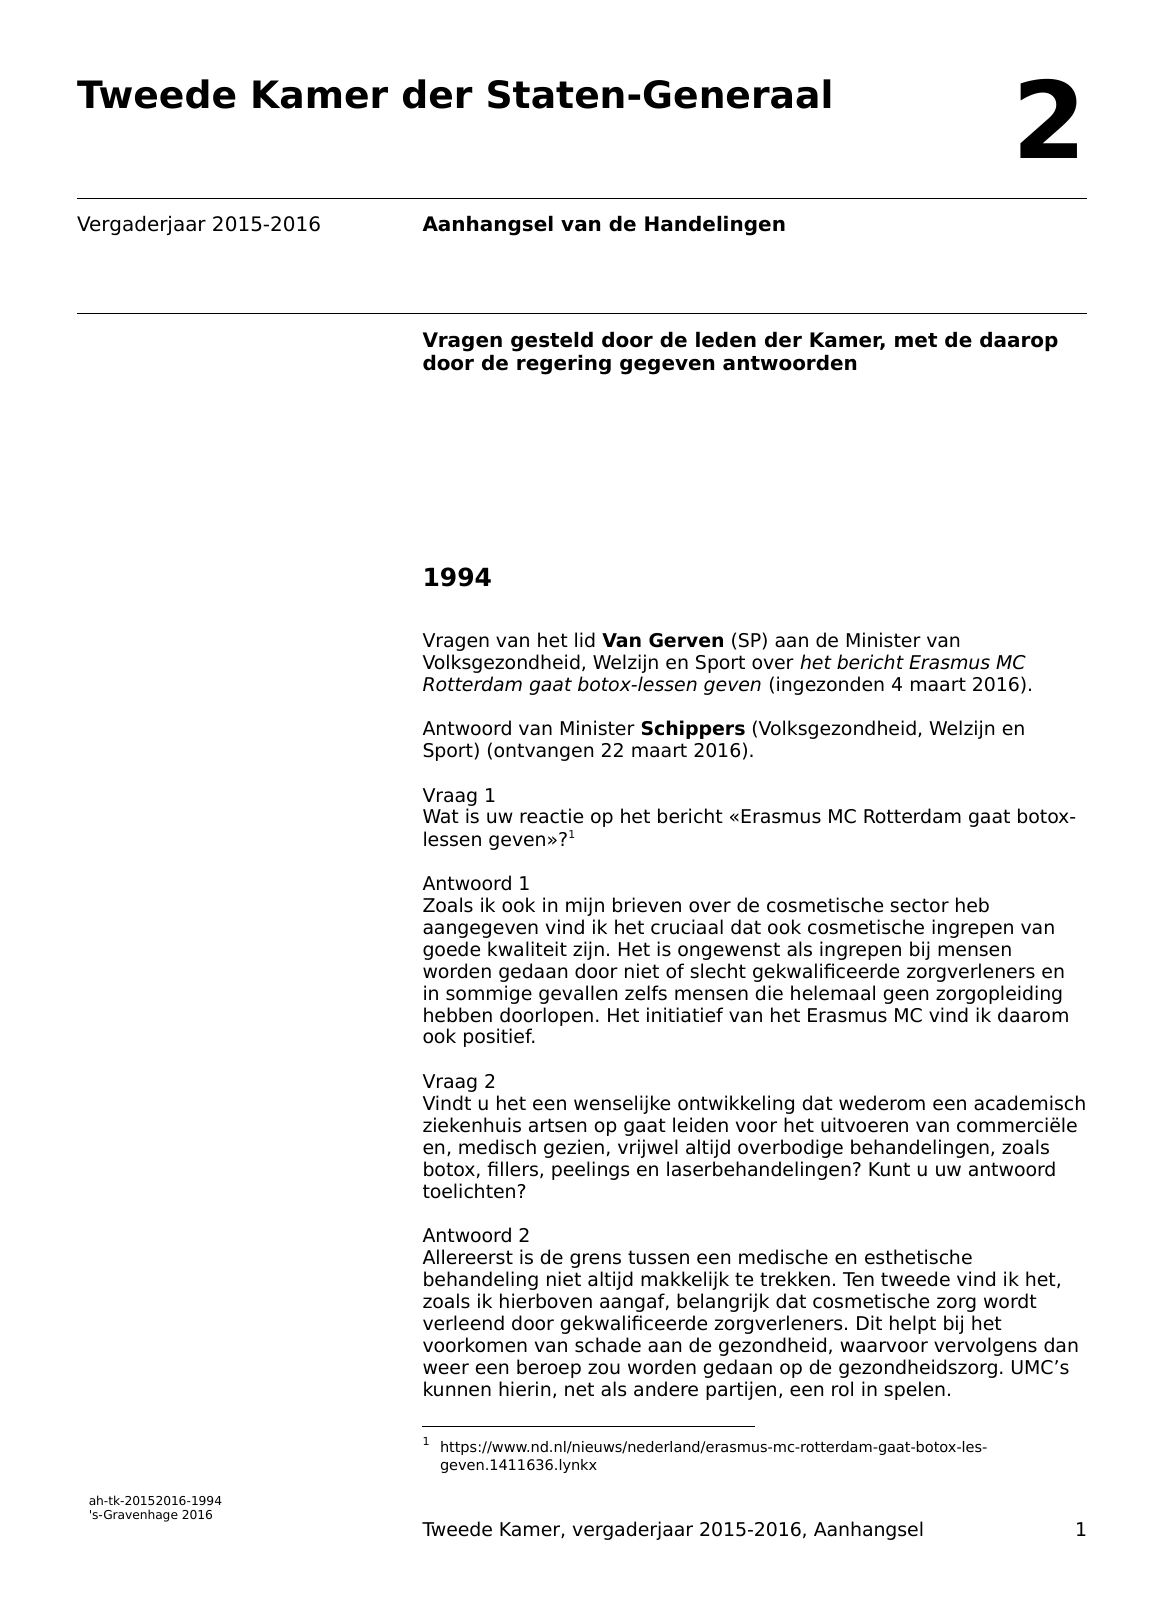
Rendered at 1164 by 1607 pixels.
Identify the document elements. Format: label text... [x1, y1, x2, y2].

text 1994 [422, 563, 1087, 592]
text Antwoord 1 [422, 873, 1087, 894]
text Vraag 2 [422, 1071, 1087, 1093]
text Antwoord 2 [422, 1225, 1087, 1247]
table_cell Aanhangsel van de Handelingen [422, 199, 1087, 313]
text Wat is uw reactie op het bericht «Erasmus MC Rotterdam gaat botox-lessen geven»? [422, 806, 1087, 850]
text https://www.nd.nl/nieuws/nederland/erasmus-mc-rotterdam-gaat-botox-les-geven.1411636.lynkx [422, 1435, 1087, 1474]
text Vragen van het lid Van Gerven (SP) aan de Minister van Volksgezondheid, Welzijn en Sport over het bericht Erasmus MC Rotterdam gaat botox-lessen geven (ingezonden 4 maart 2016). [422, 630, 1087, 696]
table_header Tweede Kamer der Staten-Generaal [77, 59, 886, 198]
text ah-tk-20152016-1994 [88, 1494, 323, 1508]
text Zoals ik ook in mijn brieven over de cosmetische sector heb aangegeven vind ik het cruciaal dat ook cosmetische ingrepen van goede kwaliteit zijn. Het is ongewenst als ingrepen bij mensen worden gedaan door niet of slecht gekwalificeerde zorgverleners en in sommige gevallen zelfs mensen die helemaal geen zorgopleiding hebben doorlopen. Het initiatief van het Erasmus MC vind ik daarom ook positief. [422, 894, 1087, 1048]
table_cell Vragen gesteld door de leden der Kamer, met de daarop door de regering gegeven antwoorden [422, 314, 1087, 375]
table_header 2 [886, 59, 1087, 198]
text Vindt u het een wenselijke ontwikkeling dat wederom een academisch ziekenhuis artsen op gaat leiden voor het uitvoeren van commerciële en, medisch gezien, vrijwel altijd overbodige behandelingen, zoals botox, fillers, peelings en laserbehandelingen? Kunt u uw antwoord toelichten? [422, 1093, 1087, 1202]
text Allereerst is de grens tussen een medische en esthetische behandeling niet altijd makkelijk te trekken. Ten tweede vind ik het, zoals ik hierboven aangaf, belangrijk dat cosmetische zorg wordt verleend door gekwalificeerde zorgverleners. Dit helpt bij het voorkomen van schade aan de gezondheid, waarvoor vervolgens dan weer een beroep zou worden gedaan op de gezondheidszorg. UMC’s kunnen hierin, net als andere partijen, een rol in spelen. [422, 1247, 1087, 1401]
text Vraag 1 [422, 784, 1087, 806]
text Antwoord van Minister Schippers (Volksgezondheid, Welzijn en Sport) (ontvangen 22 maart 2016). [422, 718, 1087, 762]
text 's-Gravenhage 2016 [88, 1508, 323, 1522]
table_cell Vergaderjaar 2015-2016 [77, 199, 422, 313]
table_cell [77, 314, 422, 375]
